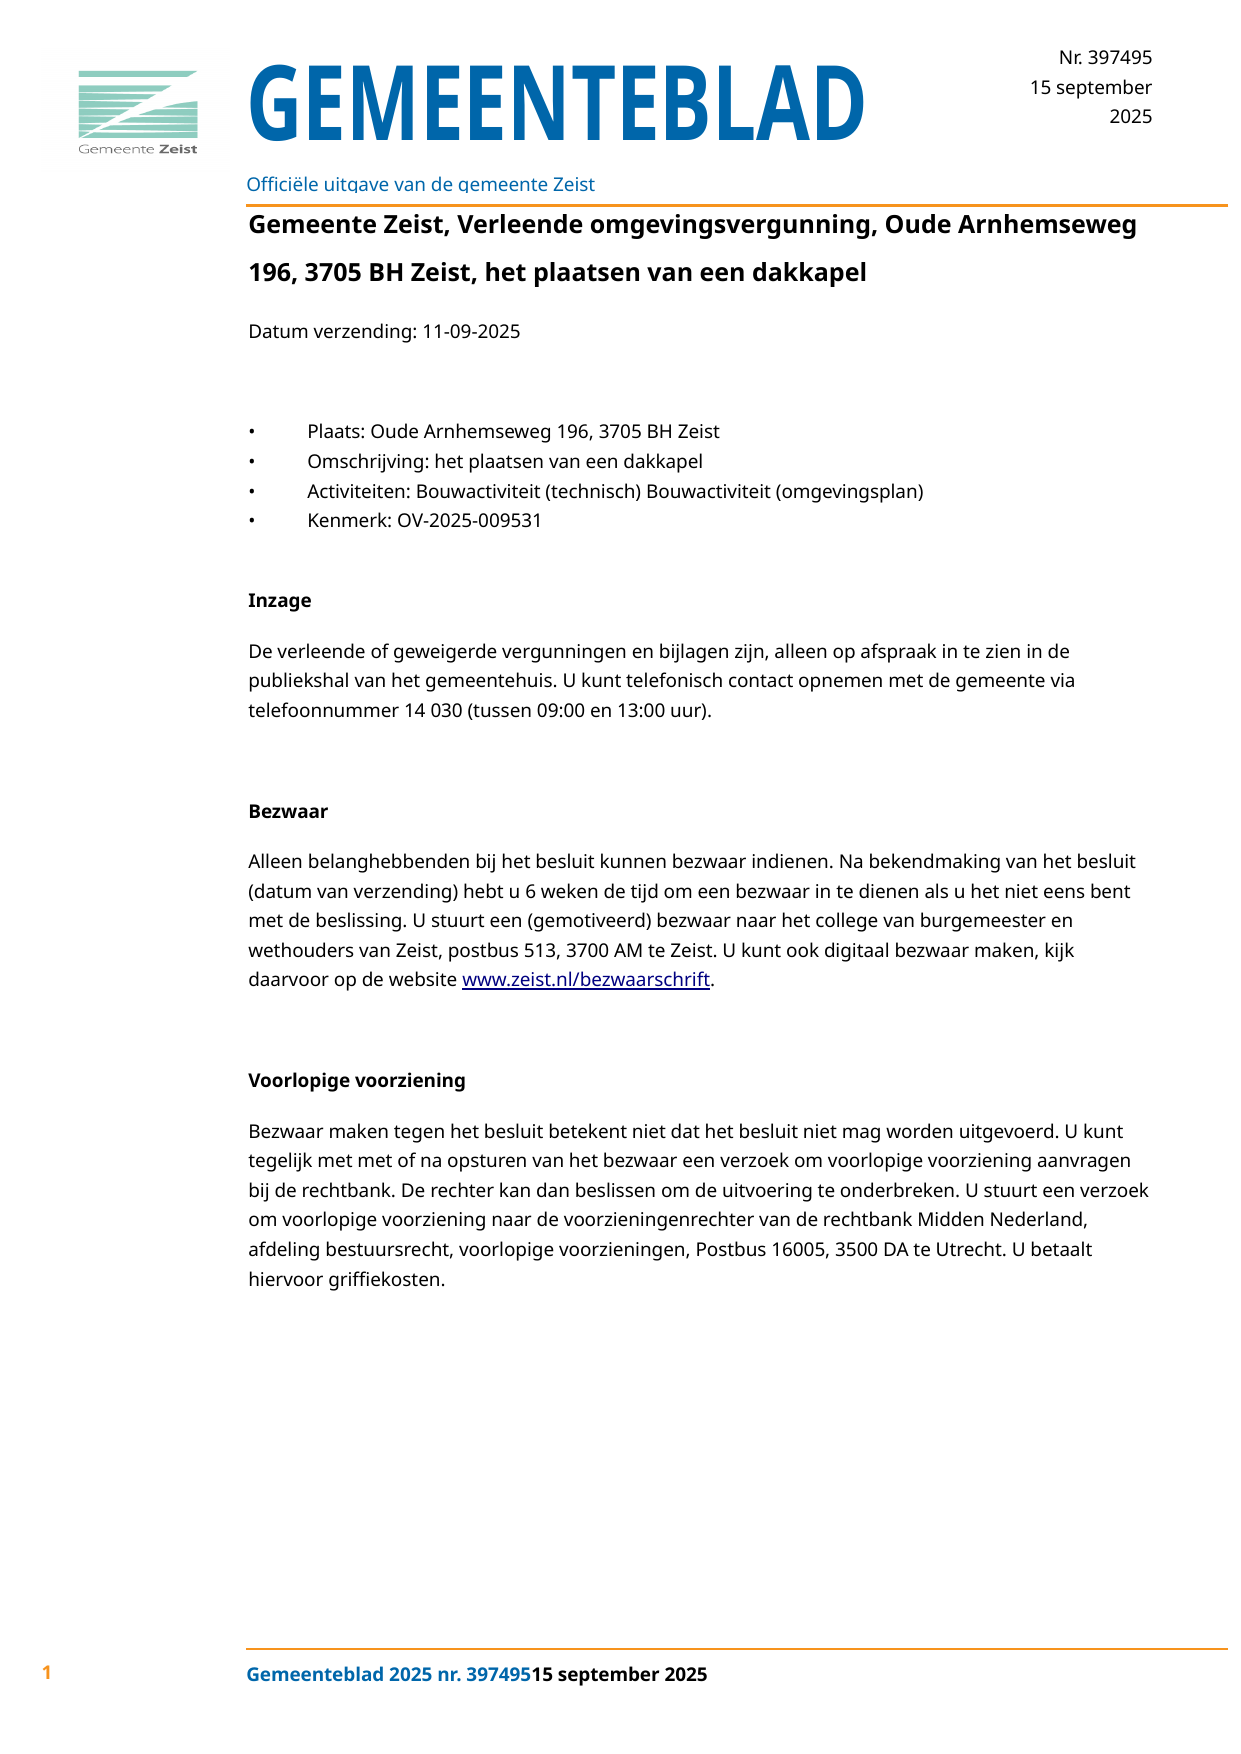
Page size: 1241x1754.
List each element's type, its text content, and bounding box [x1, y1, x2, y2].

text Inzage [248, 587, 1152, 613]
text Datum verzending: 11-09-2025 [248, 318, 1152, 344]
text Gemeente Zeist, Verleende omgevingsvergunning, Oude Arnhemseweg 196, 3705 BH Zeist, het plaatsen van een dakkapel [248, 207, 1152, 288]
list Activiteiten: Bouwactiviteit (technisch) Bouwactiviteit (omgevingsplan) [248, 478, 1152, 504]
list Plaats: Oude Arnhemseweg 196, 3705 BH Zeist [248, 419, 1152, 444]
text Bezwaar maken tegen het besluit betekent niet dat het besluit niet mag worden uitgevoerd. U kunt tegelijk met met of na opsturen van het bezwaar een verzoek om voorlopige voorziening aanvragen bij de rechtbank. De rechter kan dan beslissen om de uitvoering te onderbreken. U stuurt een verzoek om voorlopige voorziening naar de voorzieningenrechter van de rechtbank Midden Nederland, afdeling bestuursrecht, voorlopige voorzieningen, Postbus 16005, 3500 DA te Utrecht. U betaalt hiervoor griffiekosten. [248, 1118, 1152, 1292]
text Voorlopige voorziening [248, 1067, 1152, 1093]
list Omschrijving: het plaatsen van een dakkapel [248, 448, 1152, 474]
picture [41, 47, 231, 172]
text Alleen belanghebbenden bij het besluit kunnen bezwaar indienen. Na bekendmaking van het besluit (datum van verzending) hebt u 6 weken de tijd om een bezwaar in te dienen als u het niet eens bent met de beslissing. U stuurt een (gemotiveerd) bezwaar naar het college van burgemeester en wethouders van Zeist, postbus 513, 3700 AM te Zeist. U kunt ook digitaal bezwaar maken, kijk daarvoor op de website www.zeist.nl/bezwaarschrift. [248, 848, 1152, 992]
list Kenmerk: OV-2025-009531 [248, 507, 1152, 533]
text De verleende of geweigerde vergunningen en bijlagen zijn, alleen op afspraak in te zien in de publiekshal van het gemeentehuis. U kunt telefonisch contact opnemen met de gemeente via telefoonnummer 14 030 (tussen 09:00 en 13:00 uur). [248, 638, 1152, 723]
text Bezwaar [248, 798, 1152, 824]
